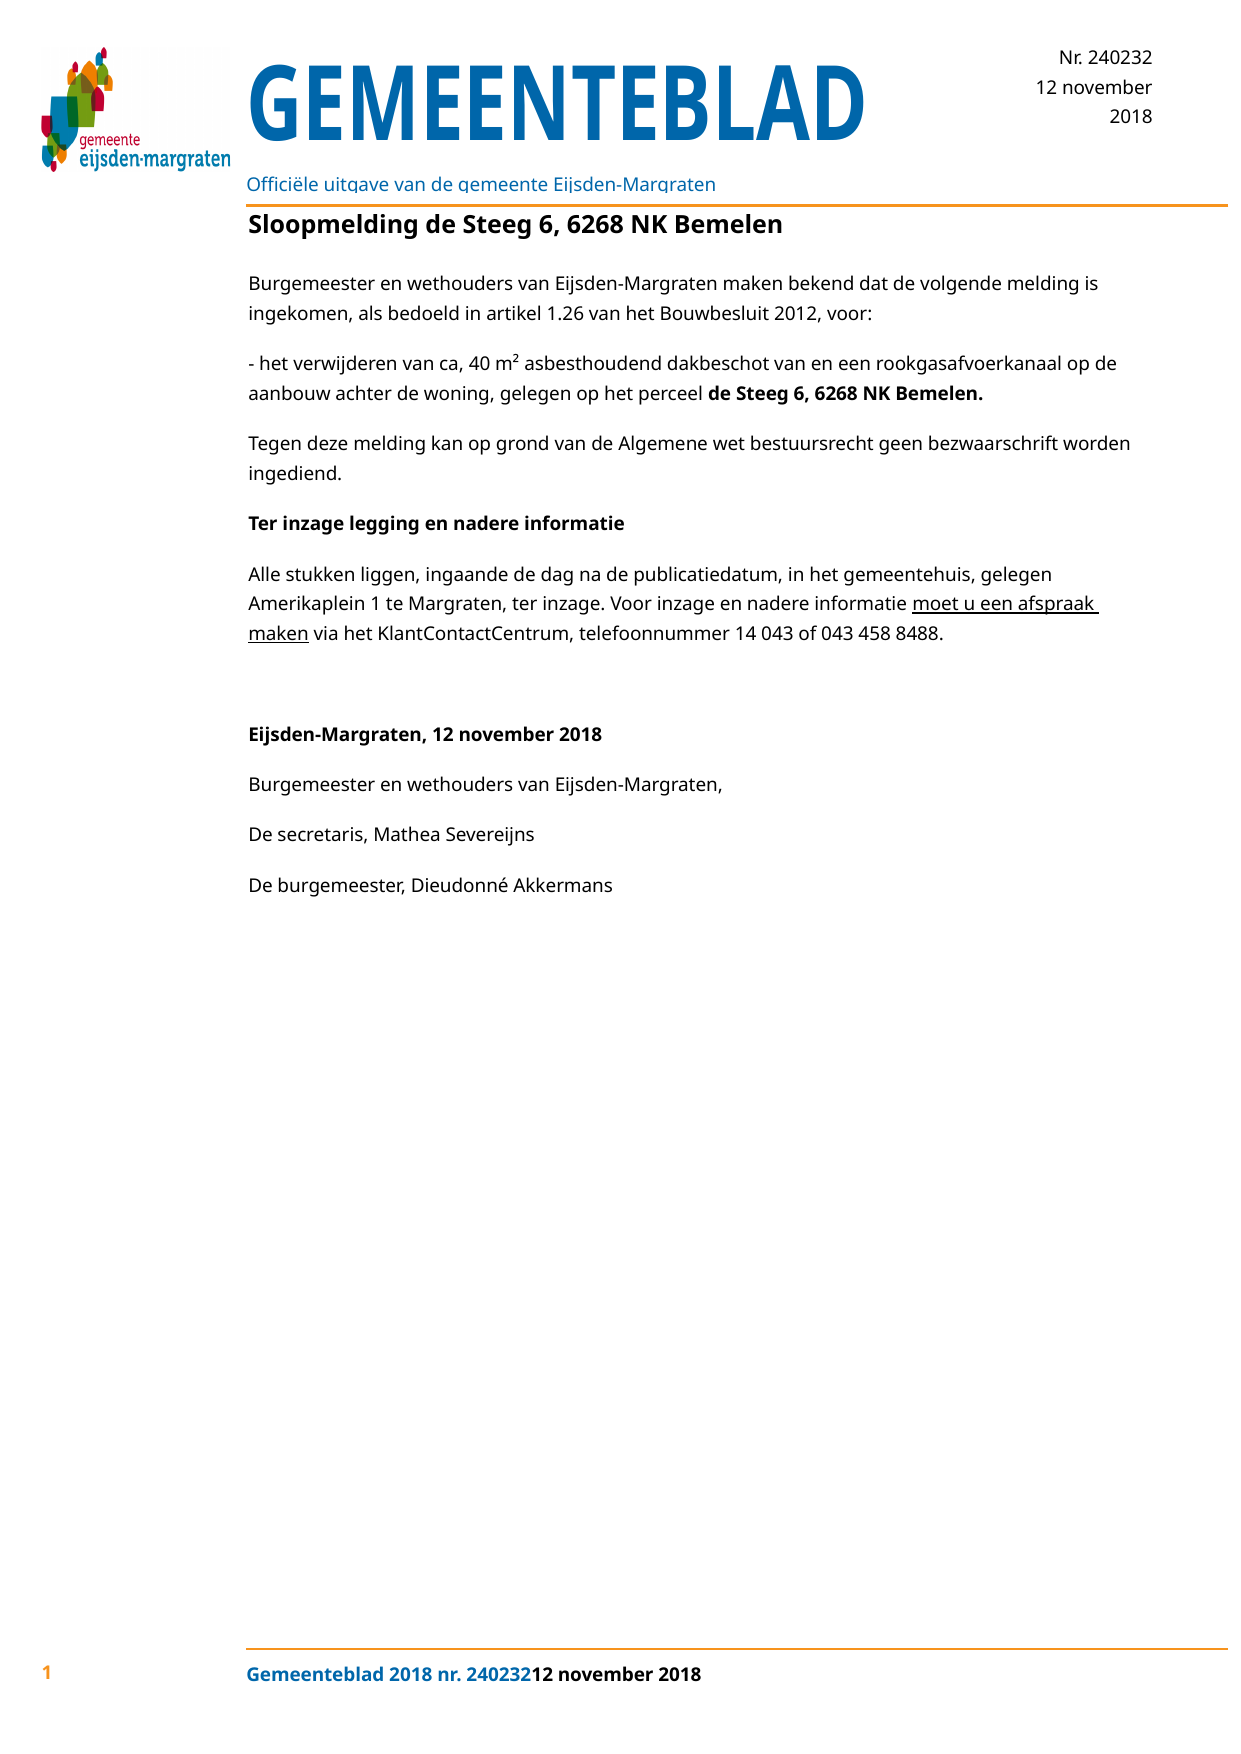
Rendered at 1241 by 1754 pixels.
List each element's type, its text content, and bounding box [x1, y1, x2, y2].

text Burgemeester en wethouders van Eijsden-Margraten, [248, 771, 1152, 797]
text Tegen deze melding kan op grond van de Algemene wet bestuursrecht geen bezwaarschrift worden ingediend. [248, 430, 1152, 486]
text Sloopmelding de Steeg 6, 6268 NK Bemelen [248, 207, 1152, 241]
text De burgemeester, Dieudonné Akkermans [248, 872, 1152, 898]
text Burgemeester en wethouders van Eijsden-Margraten maken bekend dat de volgende melding is ingekomen, als bedoeld in artikel 1.26 van het Bouwbesluit 2012, voor: [248, 270, 1152, 326]
text Alle stukken liggen, ingaande de dag na de publicatiedatum, in het gemeentehuis, gelegen Amerikaplein 1 te Margraten, ter inzage. Voor inzage en nadere informatie moet u een afspraak maken via het KlantContactCentrum, telefoonnummer 14 043 of 043 458 8488. [248, 561, 1152, 646]
text De secretaris, Mathea Severeijns [248, 822, 1152, 847]
text - het verwijderen van ca, 40 m² asbesthoudend dakbeschot van en een rookgasafvoerkanaal op de aanbouw achter de woning, gelegen op het perceel de Steeg 6, 6268 NK Bemelen. [248, 350, 1152, 406]
text Ter inzage legging en nadere informatie [248, 510, 1152, 536]
picture [41, 47, 231, 172]
text Eijsden-Margraten, 12 november 2018 [248, 721, 1152, 746]
